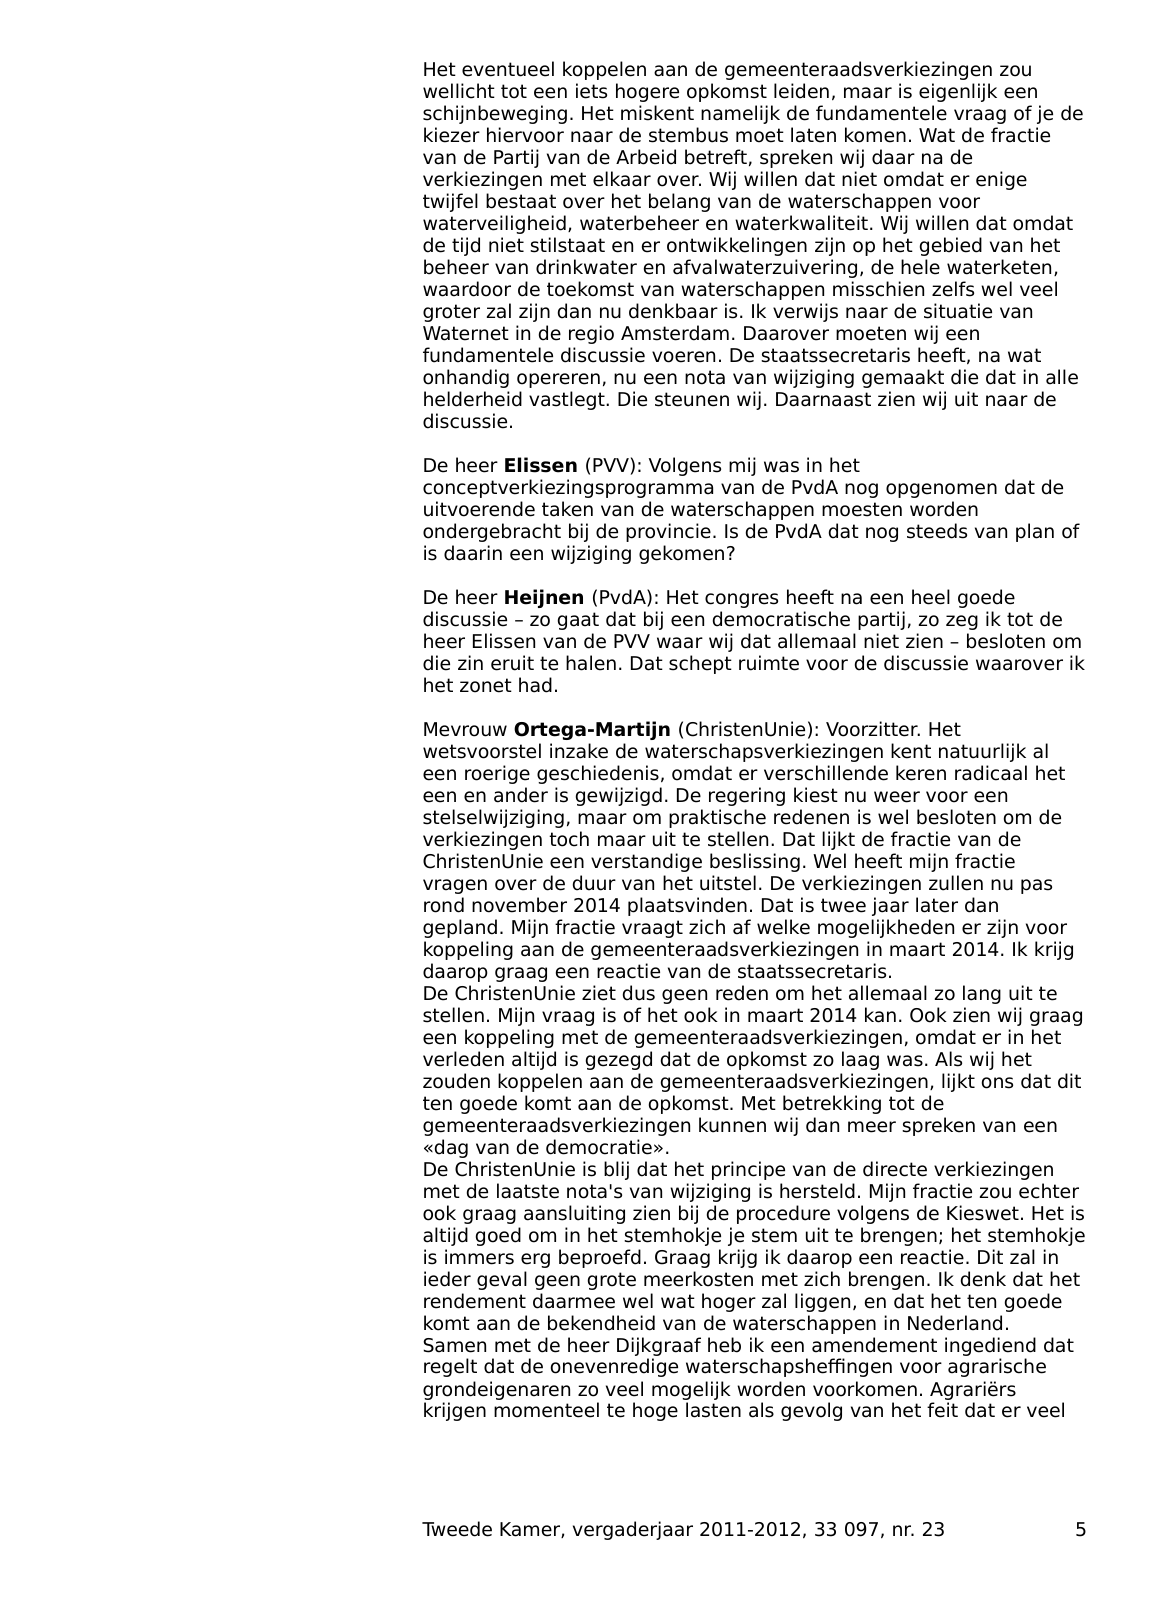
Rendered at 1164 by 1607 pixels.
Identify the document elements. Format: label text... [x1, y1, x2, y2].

text Mevrouw Ortega-Martijn (ChristenUnie): Voorzitter. Het wetsvoorstel inzake de waterschapsverkiezingen kent natuurlijk al een roerige geschiedenis, omdat er verschillende keren radicaal het een en ander is gewijzigd. De regering kiest nu weer voor een stelselwijziging, maar om praktische redenen is wel besloten om de verkiezingen toch maar uit te stellen. Dat lijkt de fractie van de ChristenUnie een verstandige beslissing. Wel heeft mijn fractie vragen over de duur van het uitstel. De verkiezingen zullen nu pas rond november 2014 plaatsvinden. Dat is twee jaar later dan gepland. Mijn fractie vraagt zich af welke mogelijkheden er zijn voor koppeling aan de gemeenteraadsverkiezingen in maart 2014. Ik krijg daarop graag een reactie van de staatssecretaris. [422, 719, 1087, 983]
text De heer Heijnen (PvdA): Het congres heeft na een heel goede discussie – zo gaat dat bij een democratische partij, zo zeg ik tot de heer Elissen van de PVV waar wij dat allemaal niet zien – besloten om die zin eruit te halen. Dat schept ruimte voor de discussie waarover ik het zonet had. [422, 587, 1087, 697]
text De ChristenUnie ziet dus geen reden om het allemaal zo lang uit te stellen. Mijn vraag is of het ook in maart 2014 kan. Ook zien wij graag een koppeling met de gemeenteraadsverkiezingen, omdat er in het verleden altijd is gezegd dat de opkomst zo laag was. Als wij het zouden koppelen aan de gemeenteraadsverkiezingen, lijkt ons dat dit ten goede komt aan de opkomst. Met betrekking tot de gemeenteraadsverkiezingen kunnen wij dan meer spreken van een «dag van de democratie». [422, 983, 1087, 1159]
text Het eventueel koppelen aan de gemeenteraadsverkiezingen zou wellicht tot een iets hogere opkomst leiden, maar is eigenlijk een schijnbeweging. Het miskent namelijk de fundamentele vraag of je de kiezer hiervoor naar de stembus moet laten komen. Wat de fractie van de Partij van de Arbeid betreft, spreken wij daar na de verkiezingen met elkaar over. Wij willen dat niet omdat er enige twijfel bestaat over het belang van de waterschappen voor waterveiligheid, waterbeheer en waterkwaliteit. Wij willen dat omdat de tijd niet stilstaat en er ontwikkelingen zijn op het gebied van het beheer van drinkwater en afvalwaterzuivering, de hele waterketen, waardoor de toekomst van waterschappen misschien zelfs wel veel groter zal zijn dan nu denkbaar is. Ik verwijs naar de situatie van Waternet in de regio Amsterdam. Daarover moeten wij een fundamentele discussie voeren. De staatssecretaris heeft, na wat onhandig opereren, nu een nota van wijziging gemaakt die dat in alle helderheid vastlegt. Die steunen wij. Daarnaast zien wij uit naar de discussie. [422, 59, 1087, 433]
text Samen met de heer Dijkgraaf heb ik een amendement ingediend dat regelt dat de onevenredige waterschapsheffingen voor agrarische grondeigenaren zo veel mogelijk worden voorkomen. Agrariërs krijgen momenteel te hoge lasten als gevolg van het feit dat er veel [422, 1334, 1087, 1422]
text De ChristenUnie is blij dat het principe van de directe verkiezingen met de laatste nota's van wijziging is hersteld. Mijn fractie zou echter ook graag aansluiting zien bij de procedure volgens de Kieswet. Het is altijd goed om in het stemhokje je stem uit te brengen; het stemhokje is immers erg beproefd. Graag krijg ik daarop een reactie. Dit zal in ieder geval geen grote meerkosten met zich brengen. Ik denk dat het rendement daarmee wel wat hoger zal liggen, en dat het ten goede komt aan de bekendheid van de waterschappen in Nederland. [422, 1159, 1087, 1334]
text De heer Elissen (PVV): Volgens mij was in het conceptverkiezingsprogramma van de PvdA nog opgenomen dat de uitvoerende taken van de waterschappen moesten worden ondergebracht bij de provincie. Is de PvdA dat nog steeds van plan of is daarin een wijziging gekomen? [422, 455, 1087, 565]
